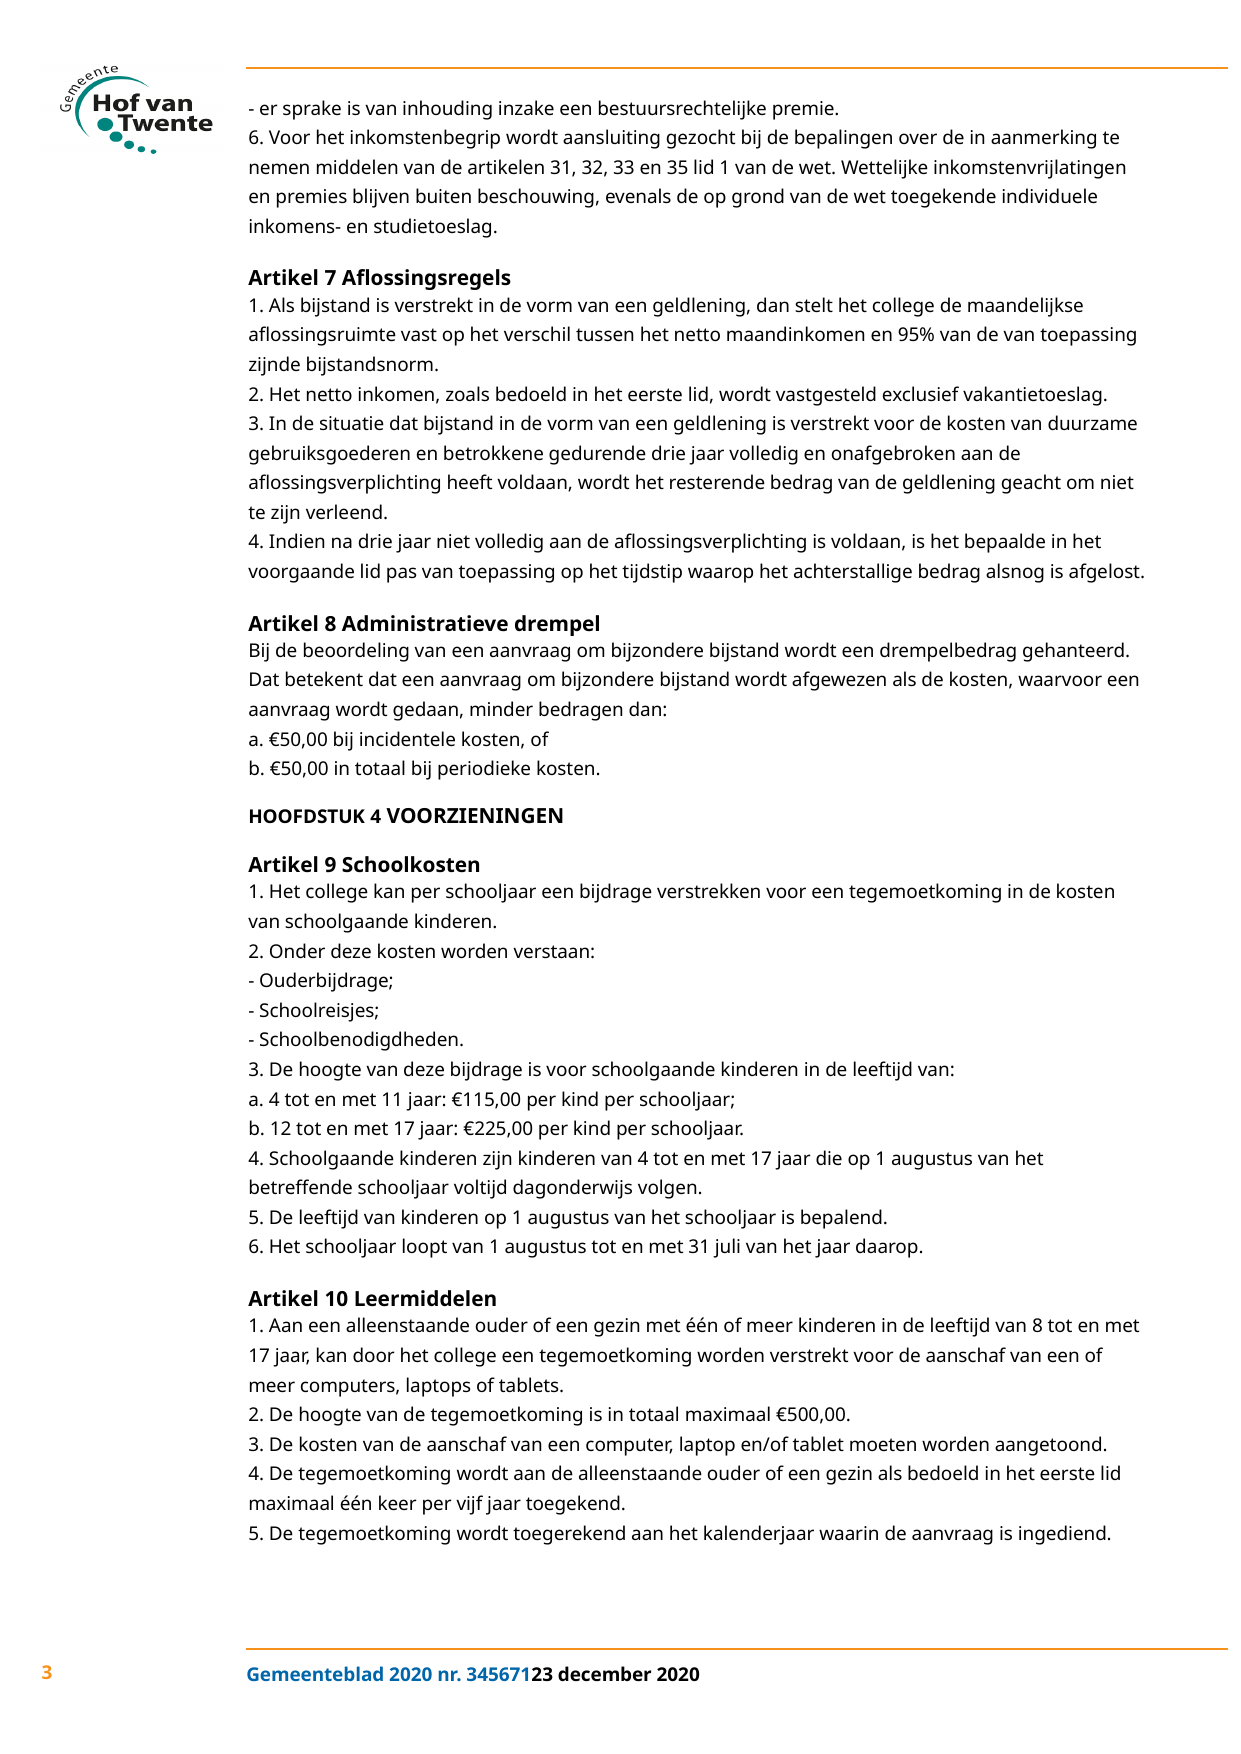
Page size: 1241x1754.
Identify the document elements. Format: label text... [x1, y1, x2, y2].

text - er sprake is van inhouding inzake een bestuursrechtelijke premie. [248, 95, 1152, 121]
text 4. Schoolgaande kinderen zijn kinderen van 4 tot en met 17 jaar die op 1 augustus van het betreffende schooljaar voltijd dagonderwijs volgen. [248, 1145, 1152, 1200]
text 5. De tegemoetkoming wordt toegerekend aan het kalenderjaar waarin de aanvraag is ingediend. [248, 1520, 1152, 1545]
text 2. Het netto inkomen, zoals bedoeld in het eerste lid, wordt vastgesteld exclusief vakantietoeslag. [248, 381, 1152, 406]
text Artikel 8 Administratieve drempel [248, 609, 1152, 637]
text 4. Indien na drie jaar niet volledig aan de aflossingsverplichting is voldaan, is het bepaalde in het voorgaande lid pas van toepassing op het tijdstip waarop het achterstallige bedrag alsnog is afgelost. [248, 529, 1152, 584]
text b. 12 tot en met 17 jaar: €225,00 per kind per schooljaar. [248, 1115, 1152, 1141]
text Bij de beoordeling van een aanvraag om bijzondere bijstand wordt een drempelbedrag gehanteerd. Dat betekent dat een aanvraag om bijzondere bijstand wordt afgewezen als de kosten, waarvoor een aanvraag wordt gedaan, minder bedragen dan: [248, 637, 1152, 722]
text 1. Aan een alleenstaande ouder of een gezin met één of meer kinderen in de leeftijd van 8 tot en met 17 jaar, kan door het college een tegemoetkoming worden verstrekt voor de aanschaf van een of meer computers, laptops of tablets. [248, 1313, 1152, 1397]
text 1. Als bijstand is verstrekt in de vorm van een geldlening, dan stelt het college de maandelijkse aflossingsruimte vast op het verschil tussen het netto maandinkomen en 95% van de van toepassing zijnde bijstandsnorm. [248, 292, 1152, 377]
text 6. Voor het inkomstenbegrip wordt aansluiting gezocht bij de bepalingen over de in aanmerking te nemen middelen van de artikelen 31, 32, 33 en 35 lid 1 van de wet. Wettelijke inkomstenvrijlatingen en premies blijven buiten beschouwing, evenals de op grond van de wet toegekende individuele inkomens- en studietoeslag. [248, 124, 1152, 239]
text Artikel 9 Schoolkosten [248, 850, 1152, 879]
text b. €50,00 in totaal bij periodieke kosten. [248, 755, 1152, 781]
text 2. Onder deze kosten worden verstaan: [248, 938, 1152, 964]
text 1. Het college kan per schooljaar een bijdrage verstrekken voor een tegemoetkoming in de kosten van schoolgaande kinderen. [248, 879, 1152, 934]
text HOOFDSTUK 4 VOORZIENINGEN [248, 801, 1152, 829]
text 3. De kosten van de aanschaf van een computer, laptop en/of tablet moeten worden aangetoond. [248, 1431, 1152, 1457]
text 5. De leeftijd van kinderen op 1 augustus van het schooljaar is bepalend. [248, 1204, 1152, 1230]
text 6. Het schooljaar loopt van 1 augustus tot en met 31 juli van het jaar daarop. [248, 1234, 1152, 1259]
text 4. De tegemoetkoming wordt aan de alleenstaande ouder of een gezin als bedoeld in het eerste lid maximaal één keer per vijf jaar toegekend. [248, 1461, 1152, 1516]
text - Schoolreisjes; [248, 997, 1152, 1023]
picture [41, 47, 231, 172]
text 3. In de situatie dat bijstand in de vorm van een geldlening is verstrekt voor de kosten van duurzame gebruiksgoederen en betrokkene gedurende drie jaar volledig en onafgebroken aan de aflossingsverplichting heeft voldaan, wordt het resterende bedrag van de geldlening geacht om niet te zijn verleend. [248, 410, 1152, 525]
text 2. De hoogte van de tegemoetkoming is in totaal maximaal €500,00. [248, 1401, 1152, 1427]
text Artikel 10 Leermiddelen [248, 1284, 1152, 1313]
text - Schoolbenodigdheden. [248, 1027, 1152, 1052]
text 3. De hoogte van deze bijdrage is voor schoolgaande kinderen in de leeftijd van: [248, 1056, 1152, 1082]
text - Ouderbijdrage; [248, 967, 1152, 993]
text a. 4 tot en met 11 jaar: €115,00 per kind per schooljaar; [248, 1086, 1152, 1112]
text Artikel 7 Aflossingsregels [248, 263, 1152, 292]
text a. €50,00 bij incidentele kosten, of [248, 726, 1152, 752]
